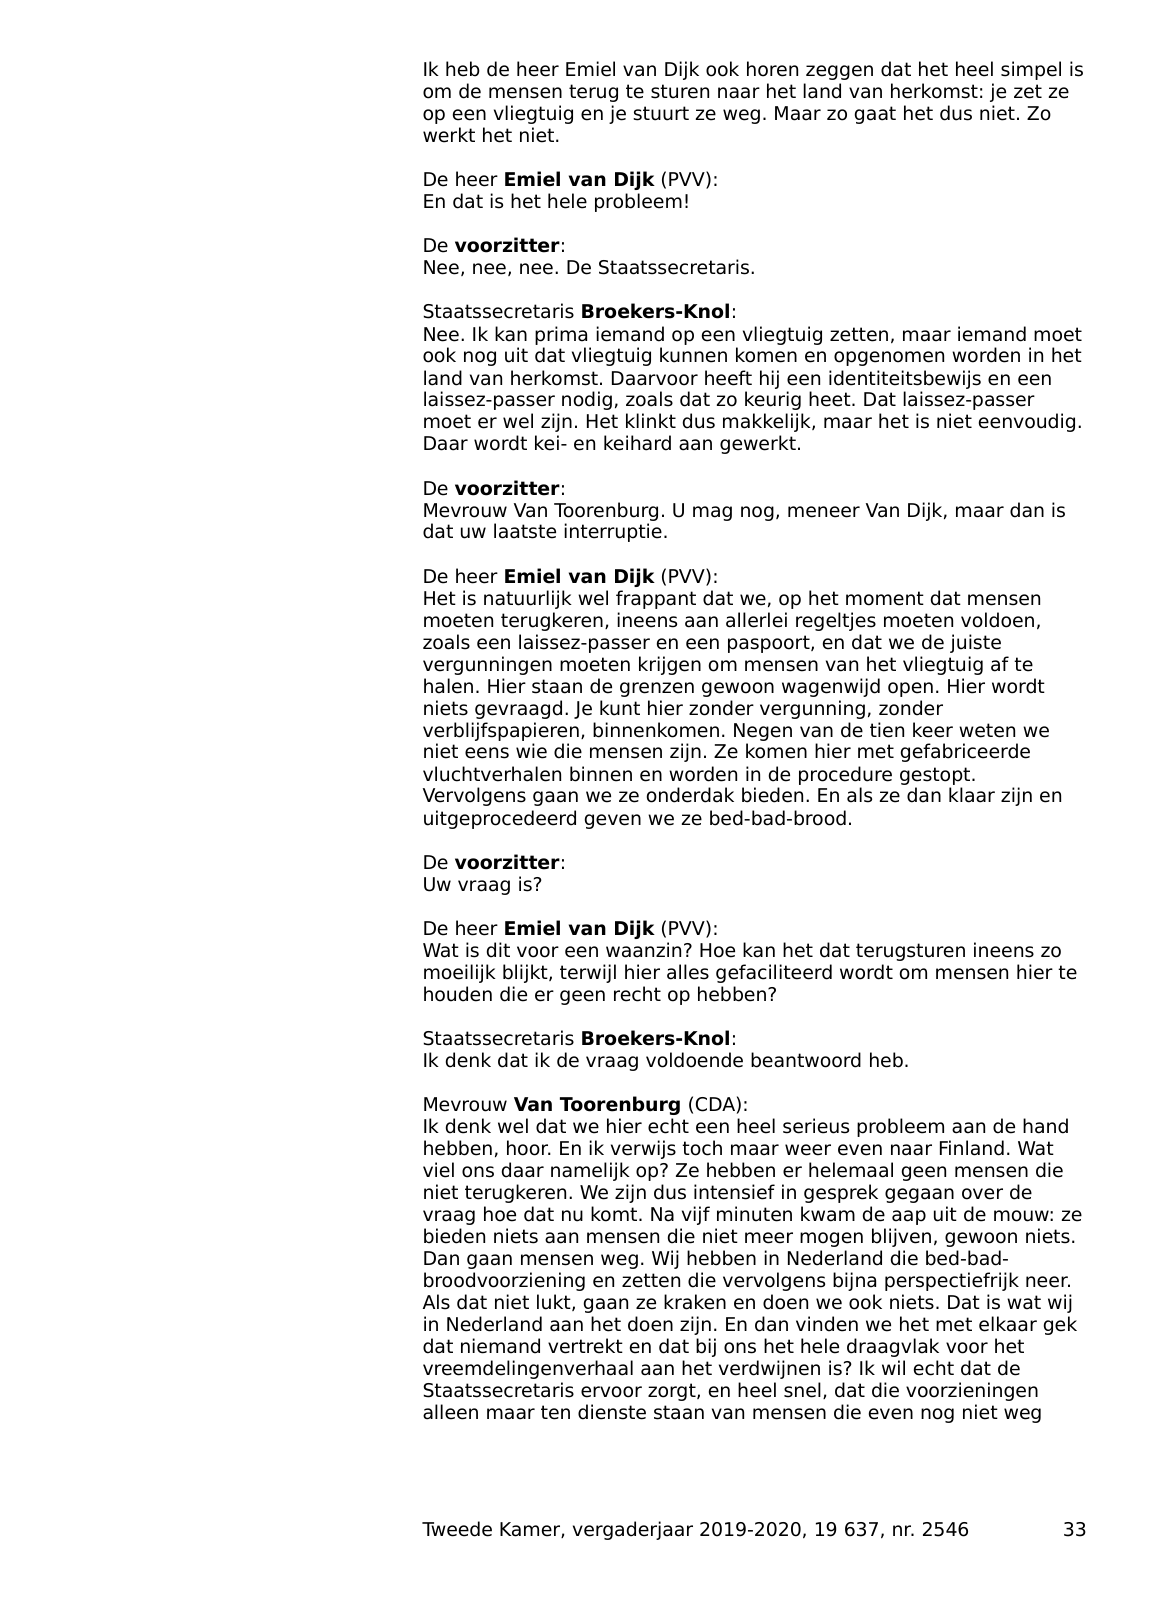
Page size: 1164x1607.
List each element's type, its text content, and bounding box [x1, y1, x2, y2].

text Mevrouw Van Toorenburg. U mag nog, meneer Van Dijk, maar dan is dat uw laatste interruptie. [422, 499, 1087, 543]
text Staatssecretaris Broekers-Knol: [422, 301, 1087, 323]
text En dat is het hele probleem! [422, 191, 1087, 213]
text Het is natuurlijk wel frappant dat we, op het moment dat mensen moeten terugkeren, ineens aan allerlei regeltjes moeten voldoen, zoals een laissez-passer en een paspoort, en dat we de juiste vergunningen moeten krijgen om mensen van het vliegtuig af te halen. Hier staan de grenzen gewoon wagenwijd open. Hier wordt niets gevraagd. Je kunt hier zonder vergunning, zonder verblijfspapieren, binnenkomen. Negen van de tien keer weten we niet eens wie die mensen zijn. Ze komen hier met gefabriceerde vluchtverhalen binnen en worden in de procedure gestopt. Vervolgens gaan we ze onderdak bieden. En als ze dan klaar zijn en uitgeprocedeerd geven we ze bed-bad-brood. [422, 588, 1087, 829]
text Wat is dit voor een waanzin? Hoe kan het dat terugsturen ineens zo moeilijk blijkt, terwijl hier alles gefaciliteerd wordt om mensen hier te houden die er geen recht op hebben? [422, 940, 1087, 1006]
text Ik denk wel dat we hier echt een heel serieus probleem aan de hand hebben, hoor. En ik verwijs toch maar weer even naar Finland. Wat viel ons daar namelijk op? Ze hebben er helemaal geen mensen die niet terugkeren. We zijn dus intensief in gesprek gegaan over de vraag hoe dat nu komt. Na vijf minuten kwam de aap uit de mouw: ze bieden niets aan mensen die niet meer mogen blijven, gewoon niets. Dan gaan mensen weg. Wij hebben in Nederland die bed-bad-broodvoorziening en zetten die vervolgens bijna perspectiefrijk neer. Als dat niet lukt, gaan ze kraken en doen we ook niets. Dat is wat wij in Nederland aan het doen zijn. En dan vinden we het met elkaar gek dat niemand vertrekt en dat bij ons het hele draagvlak voor het vreemdelingenverhaal aan het verdwijnen is? Ik wil echt dat de Staatssecretaris ervoor zorgt, en heel snel, dat die voorzieningen alleen maar ten dienste staan van mensen die even nog niet weg [422, 1116, 1087, 1424]
text De heer Emiel van Dijk (PVV): [422, 918, 1087, 940]
text De voorzitter: [422, 235, 1087, 257]
text Ik denk dat ik de vraag voldoende beantwoord heb. [422, 1050, 1087, 1072]
text De voorzitter: [422, 477, 1087, 499]
text De voorzitter: [422, 852, 1087, 873]
text Staatssecretaris Broekers-Knol: [422, 1028, 1087, 1050]
text De heer Emiel van Dijk (PVV): [422, 566, 1087, 588]
text Nee, nee, nee. De Staatssecretaris. [422, 257, 1087, 279]
text Uw vraag is? [422, 873, 1087, 896]
text Mevrouw Van Toorenburg (CDA): [422, 1094, 1087, 1116]
text De heer Emiel van Dijk (PVV): [422, 169, 1087, 191]
text Ik heb de heer Emiel van Dijk ook horen zeggen dat het heel simpel is om de mensen terug te sturen naar het land van herkomst: je zet ze op een vliegtuig en je stuurt ze weg. Maar zo gaat het dus niet. Zo werkt het niet. [422, 59, 1087, 147]
text Nee. Ik kan prima iemand op een vliegtuig zetten, maar iemand moet ook nog uit dat vliegtuig kunnen komen en opgenomen worden in het land van herkomst. Daarvoor heeft hij een identiteitsbewijs en een laissez-passer nodig, zoals dat zo keurig heet. Dat laissez-passer moet er wel zijn. Het klinkt dus makkelijk, maar het is niet eenvoudig. Daar wordt kei- en keihard aan gewerkt. [422, 323, 1087, 455]
